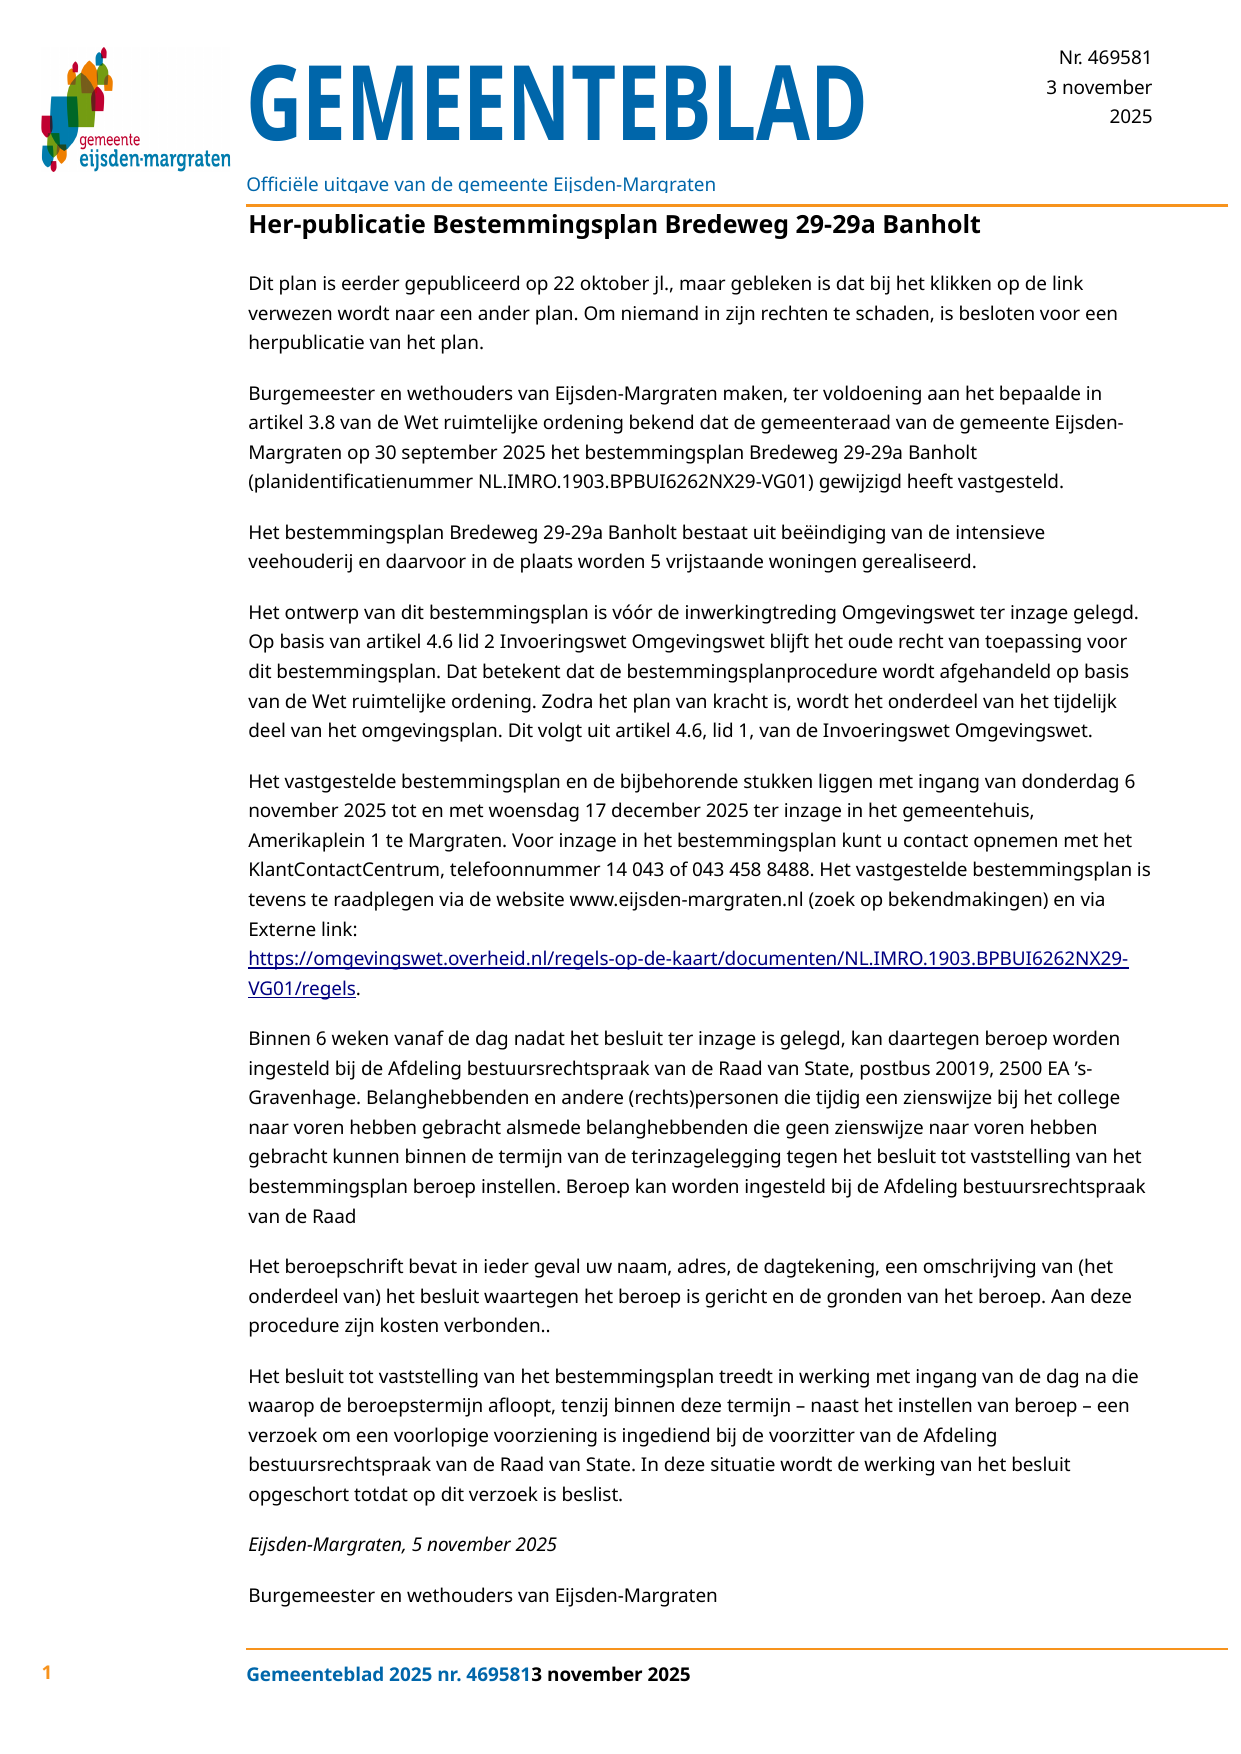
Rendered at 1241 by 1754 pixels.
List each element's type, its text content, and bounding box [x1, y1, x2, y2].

text Her-publicatie Bestemmingsplan Bredeweg 29-29a Banholt [248, 207, 1152, 241]
text Burgemeester en wethouders van Eijsden-Margraten [248, 1582, 1152, 1608]
text Burgemeester en wethouders van Eijsden-Margraten maken, ter voldoening aan het bepaalde in artikel 3.8 van de Wet ruimtelijke ordening bekend dat de gemeenteraad van de gemeente Eijsden-Margraten op 30 september 2025 het bestemmingsplan Bredeweg 29-29a Banholt (planidentificatienummer NL.IMRO.1903.BPBUI6262NX29-VG01) gewijzigd heeft vastgesteld. [248, 380, 1152, 494]
text Het ontwerp van dit bestemmingsplan is vóór de inwerkingtreding Omgevingswet ter inzage gelegd. Op basis van artikel 4.6 lid 2 Invoeringswet Omgevingswet blijft het oude recht van toepassing voor dit bestemmingsplan. Dat betekent dat de bestemmingsplanprocedure wordt afgehandeld op basis van de Wet ruimtelijke ordening. Zodra het plan van kracht is, wordt het onderdeel van het tijdelijk deel van het omgevingsplan. Dit volgt uit artikel 4.6, lid 1, van de Invoeringswet Omgevingswet. [248, 599, 1152, 743]
text Het beroepschrift bevat in ieder geval uw naam, adres, de dagtekening, een omschrijving van (het onderdeel van) het besluit waartegen het beroep is gericht en de gronden van het beroep. Aan deze procedure zijn kosten verbonden.. [248, 1253, 1152, 1338]
text Het bestemmingsplan Bredeweg 29-29a Banholt bestaat uit beëindiging van de intensieve veehouderij en daarvoor in de plaats worden 5 vrijstaande woningen gerealiseerd. [248, 519, 1152, 574]
text Eijsden-Margraten, 5 november 2025 [248, 1532, 1152, 1557]
picture [41, 47, 231, 172]
text Binnen 6 weken vanaf de dag nadat het besluit ter inzage is gelegd, kan daartegen beroep worden ingesteld bij de Afdeling bestuursrechtspraak van de Raad van State, postbus 20019, 2500 EA ’s-Gravenhage. Belanghebbenden en andere (rechts)personen die tijdig een zienswijze bij het college naar voren hebben gebracht alsmede belanghebbenden die geen zienswijze naar voren hebben gebracht kunnen binnen de termijn van de terinzagelegging tegen het besluit tot vaststelling van het bestemmingsplan beroep instellen. Beroep kan worden ingesteld bij de Afdeling bestuursrechtspraak van de Raad [248, 1025, 1152, 1228]
text Het besluit tot vaststelling van het bestemmingsplan treedt in werking met ingang van de dag na die waarop de beroepstermijn afloopt, tenzij binnen deze termijn – naast het instellen van beroep – een verzoek om een voorlopige voorziening is ingediend bij de voorzitter van de Afdeling bestuursrechtspraak van de Raad van State. In deze situatie wordt de werking van het besluit opgeschort totdat op dit verzoek is beslist. [248, 1363, 1152, 1507]
text Het vastgestelde bestemmingsplan en de bijbehorende stukken liggen met ingang van donderdag 6 november 2025 tot en met woensdag 17 december 2025 ter inzage in het gemeentehuis, Amerikaplein 1 te Margraten. Voor inzage in het bestemmingsplan kunt u contact opnemen met het KlantContactCentrum, telefoonnummer 14 043 of 043 458 8488. Het vastgestelde bestemmingsplan is tevens te raadplegen via de website www.eijsden-margraten.nl (zoek op bekendmakingen) en via Externe link: https://omgevingswet.overheid.nl/regels-op-de-kaart/documenten/NL.IMRO.1903.BPBUI6262NX29-VG01/regels. [248, 768, 1152, 1001]
text Dit plan is eerder gepubliceerd op 22 oktober jl., maar gebleken is dat bij het klikken op de link verwezen wordt naar een ander plan. Om niemand in zijn rechten te schaden, is besloten voor een herpublicatie van het plan. [248, 270, 1152, 355]
